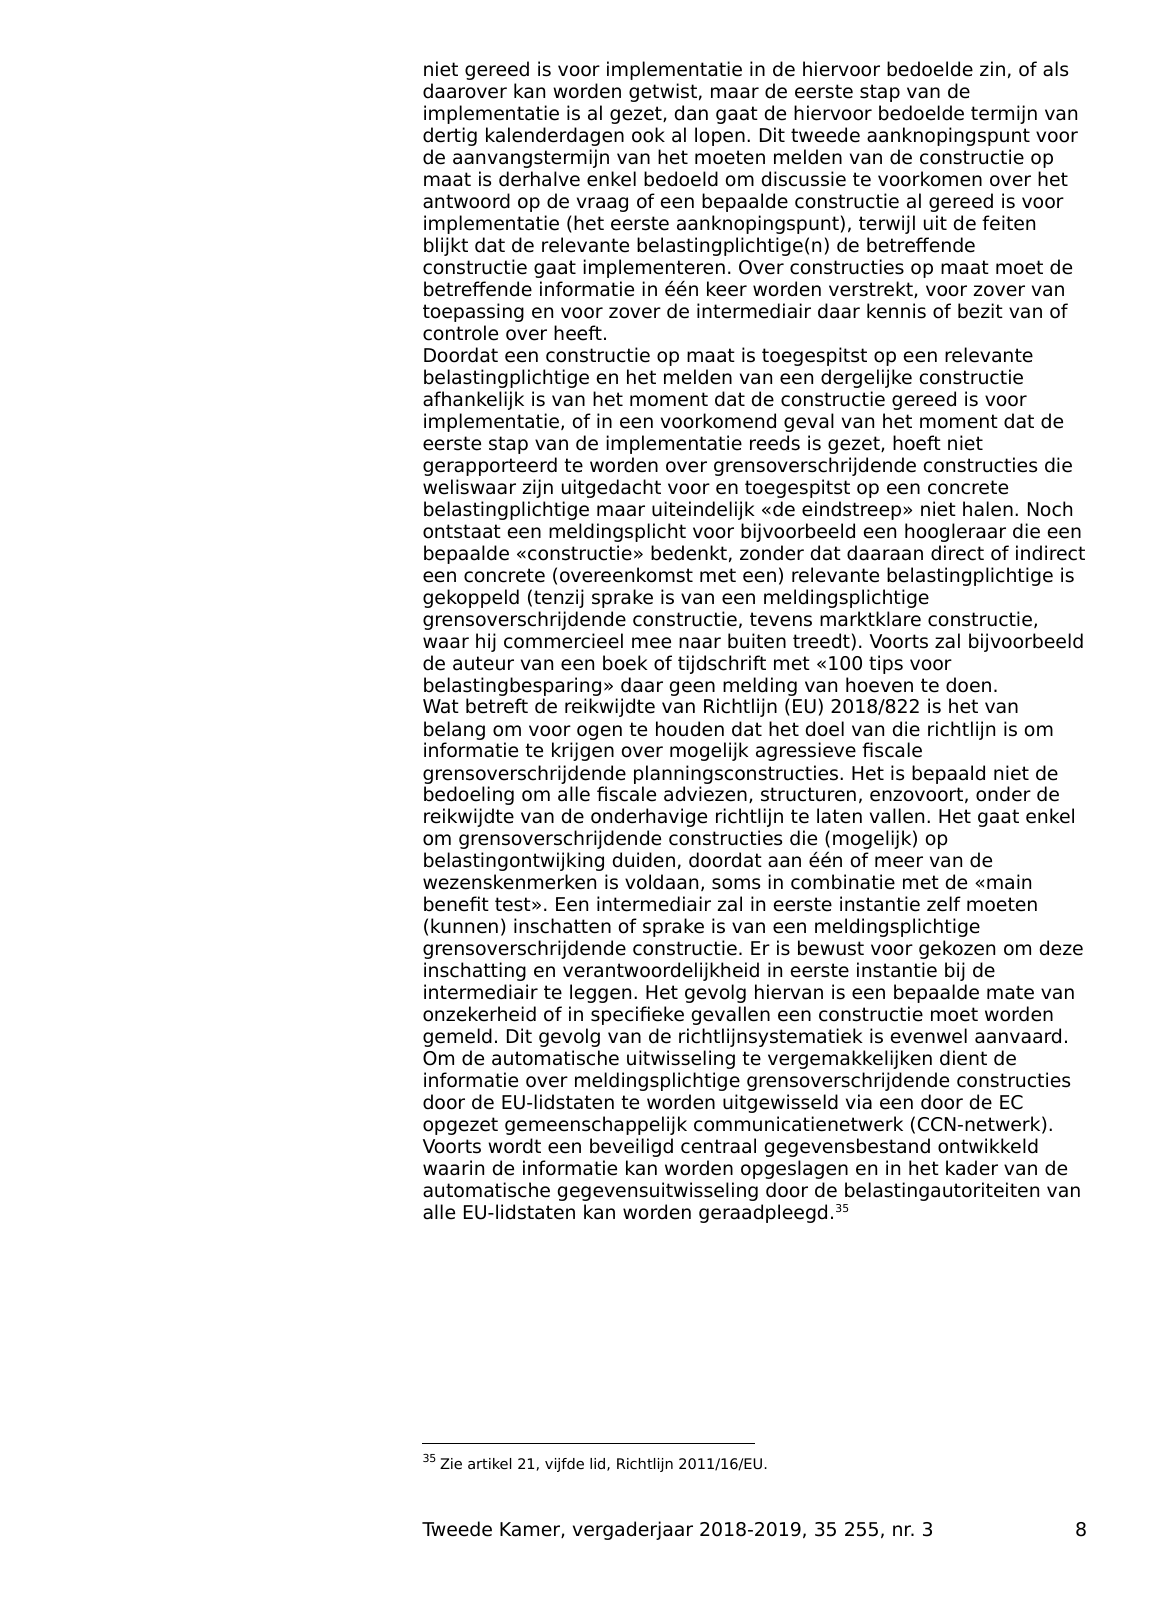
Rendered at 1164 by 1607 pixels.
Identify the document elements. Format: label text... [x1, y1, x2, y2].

text Wat betreft de reikwijdte van Richtlijn (EU) 2018/822 is het van belang om voor ogen te houden dat het doel van die richtlijn is om informatie te krijgen over mogelijk agressieve fiscale grensoverschrijdende planningsconstructies. Het is bepaald niet de bedoeling om alle fiscale adviezen, structuren, enzovoort, onder de reikwijdte van de onderhavige richtlijn te laten vallen. Het gaat enkel om grensoverschrijdende constructies die (mogelijk) op belastingontwijking duiden, doordat aan één of meer van de wezenskenmerken is voldaan, soms in combinatie met de «main benefit test». Een intermediair zal in eerste instantie zelf moeten (kunnen) inschatten of sprake is van een meldingsplichtige grensoverschrijdende constructie. Er is bewust voor gekozen om deze inschatting en verantwoordelijkheid in eerste instantie bij de intermediair te leggen. Het gevolg hiervan is een bepaalde mate van onzekerheid of in specifieke gevallen een constructie moet worden gemeld. Dit gevolg van de richtlijnsystematiek is evenwel aanvaard. [422, 696, 1087, 1048]
text Zie artikel 21, vijfde lid, Richtlijn 2011/16/EU. [422, 1452, 1087, 1474]
text Doordat een constructie op maat is toegespitst op een relevante belastingplichtige en het melden van een dergelijke constructie afhankelijk is van het moment dat de constructie gereed is voor implementatie, of in een voorkomend geval van het moment dat de eerste stap van de implementatie reeds is gezet, hoeft niet gerapporteerd te worden over grensoverschrijdende constructies die weliswaar zijn uitgedacht voor en toegespitst op een concrete belastingplichtige maar uiteindelijk «de eindstreep» niet halen. Noch ontstaat een meldingsplicht voor bijvoorbeeld een hoogleraar die een bepaalde «constructie» bedenkt, zonder dat daaraan direct of indirect een concrete (overeenkomst met een) relevante belastingplichtige is gekoppeld (tenzij sprake is van een meldingsplichtige grensoverschrijdende constructie, tevens marktklare constructie, waar hij commercieel mee naar buiten treedt). Voorts zal bijvoorbeeld de auteur van een boek of tijdschrift met «100 tips voor belastingbesparing» daar geen melding van hoeven te doen. [422, 345, 1087, 696]
text Om de automatische uitwisseling te vergemakkelijken dient de informatie over meldingsplichtige grensoverschrijdende constructies door de EU-lidstaten te worden uitgewisseld via een door de EC opgezet gemeenschappelijk communicatienetwerk (CCN-netwerk). Voorts wordt een beveiligd centraal gegevensbestand ontwikkeld waarin de informatie kan worden opgeslagen en in het kader van de automatische gegevensuitwisseling door de belastingautoriteiten van alle EU-lidstaten kan worden geraadpleegd. [422, 1048, 1087, 1224]
text niet gereed is voor implementatie in de hiervoor bedoelde zin, of als daarover kan worden getwist, maar de eerste stap van de implementatie is al gezet, dan gaat de hiervoor bedoelde termijn van dertig kalenderdagen ook al lopen. Dit tweede aanknopingspunt voor de aanvangstermijn van het moeten melden van de constructie op maat is derhalve enkel bedoeld om discussie te voorkomen over het antwoord op de vraag of een bepaalde constructie al gereed is voor implementatie (het eerste aanknopingspunt), terwijl uit de feiten blijkt dat de relevante belastingplichtige(n) de betreffende constructie gaat implementeren. Over constructies op maat moet de betreffende informatie in één keer worden verstrekt, voor zover van toepassing en voor zover de intermediair daar kennis of bezit van of controle over heeft. [422, 59, 1087, 345]
